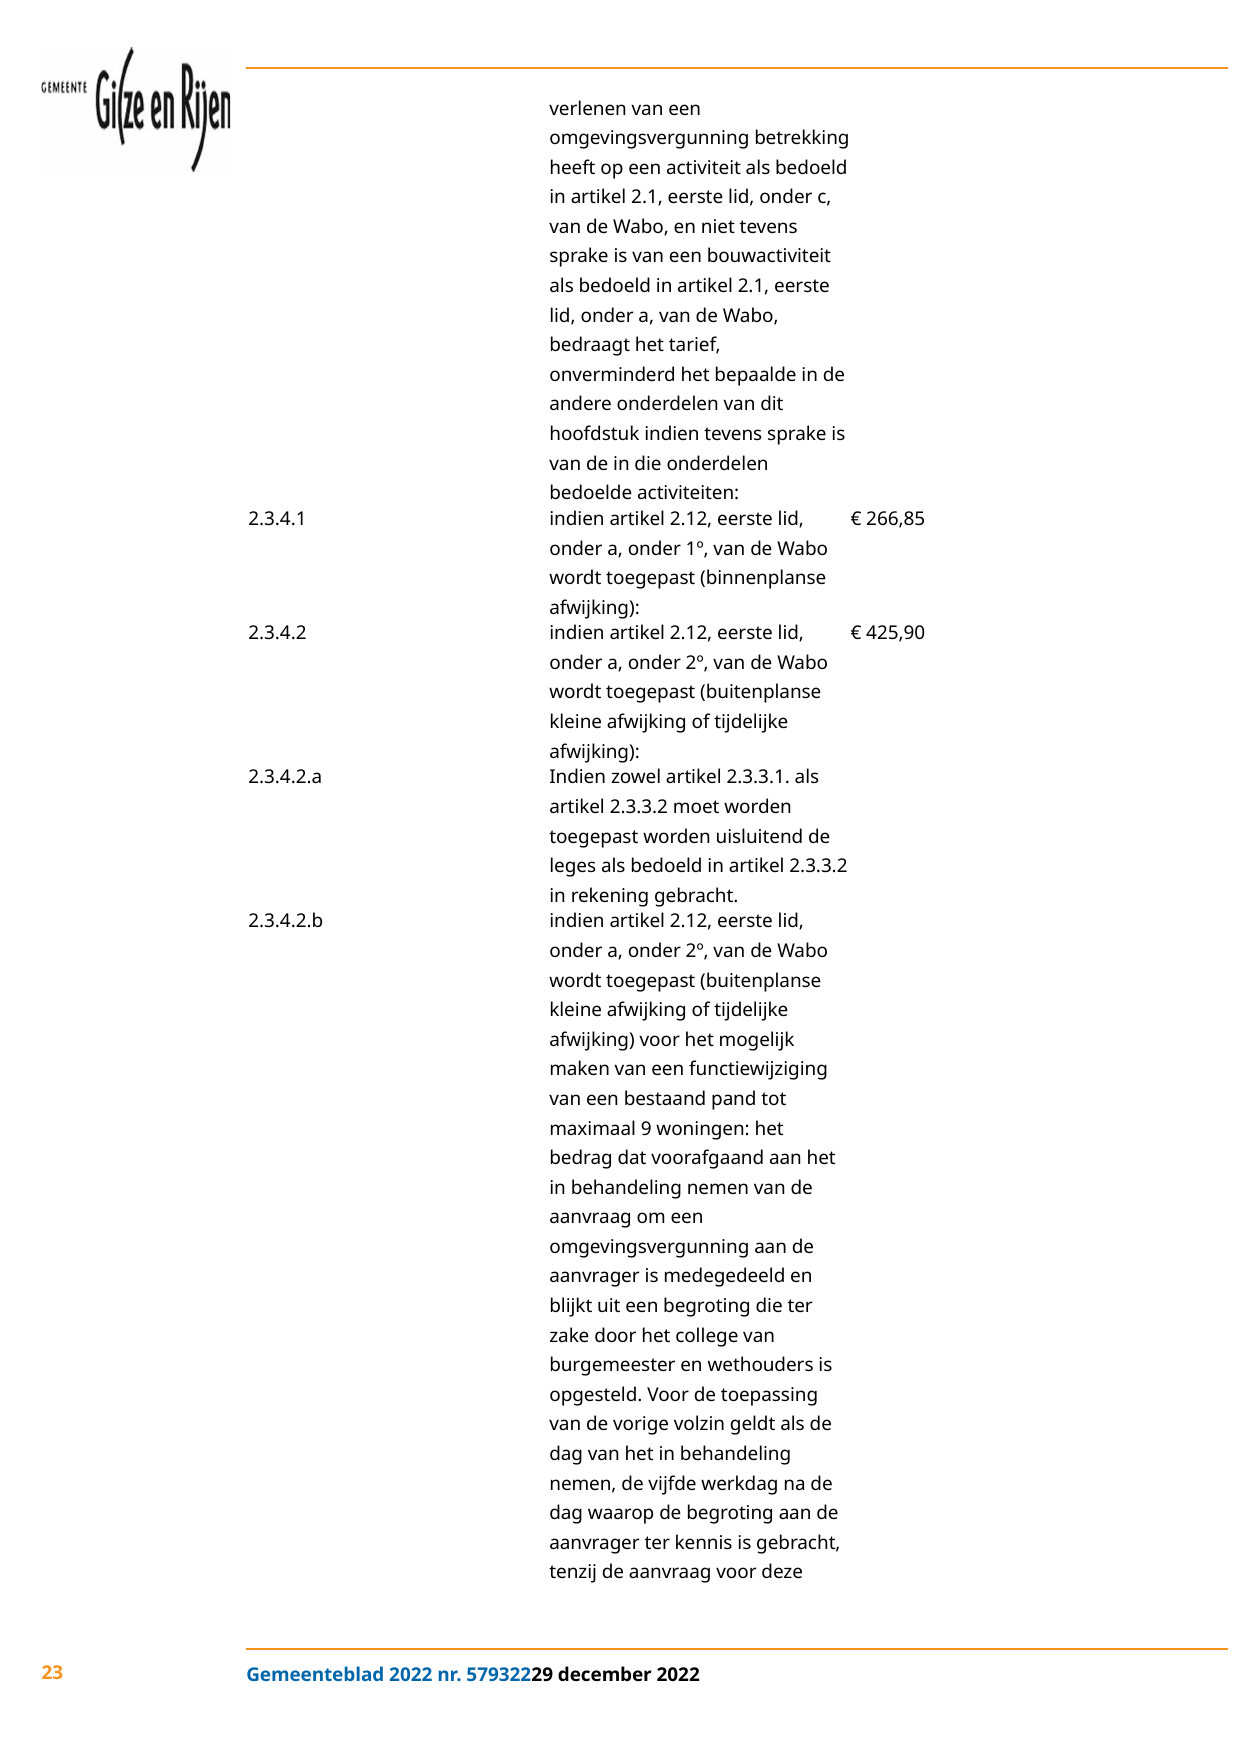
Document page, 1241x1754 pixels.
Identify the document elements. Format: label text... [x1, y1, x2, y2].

table_cell verlenen van een omgevingsvergunning betrekking heeft op een activiteit als bedoeld in artikel 2.1, eerste lid, onder c, van de Wabo, en niet tevens sprake is van een bouwactiviteit als bedoeld in artikel 2.1, eerste lid, onder a, van de Wabo, bedraagt het tarief, onverminderd het bepaalde in de andere onderdelen van dit hoofdstuk indien tevens sprake is van de in die onderdelen bedoelde activiteiten: [549, 95, 850, 505]
table_cell indien artikel 2.12, eerste lid, onder a, onder 1º, van de Wabo wordt toegepast (binnenplanse afwijking): [549, 505, 850, 619]
table_cell [850, 95, 1152, 505]
table_cell indien artikel 2.12, eerste lid, onder a, onder 2º, van de Wabo wordt toegepast (buitenplanse kleine afwijking of tijdelijke afwijking) voor het mogelijk maken van een functiewijziging van een bestaand pand tot maximaal 9 woningen: het bedrag dat voorafgaand aan het in behandeling nemen van de aanvraag om een omgevingsvergunning aan de aanvrager is medegedeeld en blijkt uit een begroting die ter zake door het college van burgemeester en wethouders is opgesteld. Voor de toepassing van de vorige volzin geldt als de dag van het in behandeling nemen, de vijfde werkdag na de dag waarop de begroting aan de aanvrager ter kennis is gebracht, tenzij de aanvraag voor deze [549, 908, 850, 1584]
table_cell 2.3.4.2.a [248, 764, 549, 908]
table_cell 2.3.4.1 [248, 505, 549, 619]
table_cell 2.3.4.2 [248, 620, 549, 764]
table_cell € 425,90 [850, 620, 1152, 764]
table_cell 2.3.4.2.b [248, 908, 549, 1584]
table_cell indien artikel 2.12, eerste lid, onder a, onder 2º, van de Wabo wordt toegepast (buitenplanse kleine afwijking of tijdelijke afwijking): [549, 620, 850, 764]
table_cell € 266,85 [850, 505, 1152, 619]
table_cell [248, 95, 549, 505]
picture [41, 47, 231, 172]
table_cell [850, 764, 1152, 908]
table_cell [850, 908, 1152, 1584]
table_cell Indien zowel artikel 2.3.3.1. als artikel 2.3.3.2 moet worden toegepast worden uisluitend de leges als bedoeld in artikel 2.3.3.2 in rekening gebracht. [549, 764, 850, 908]
